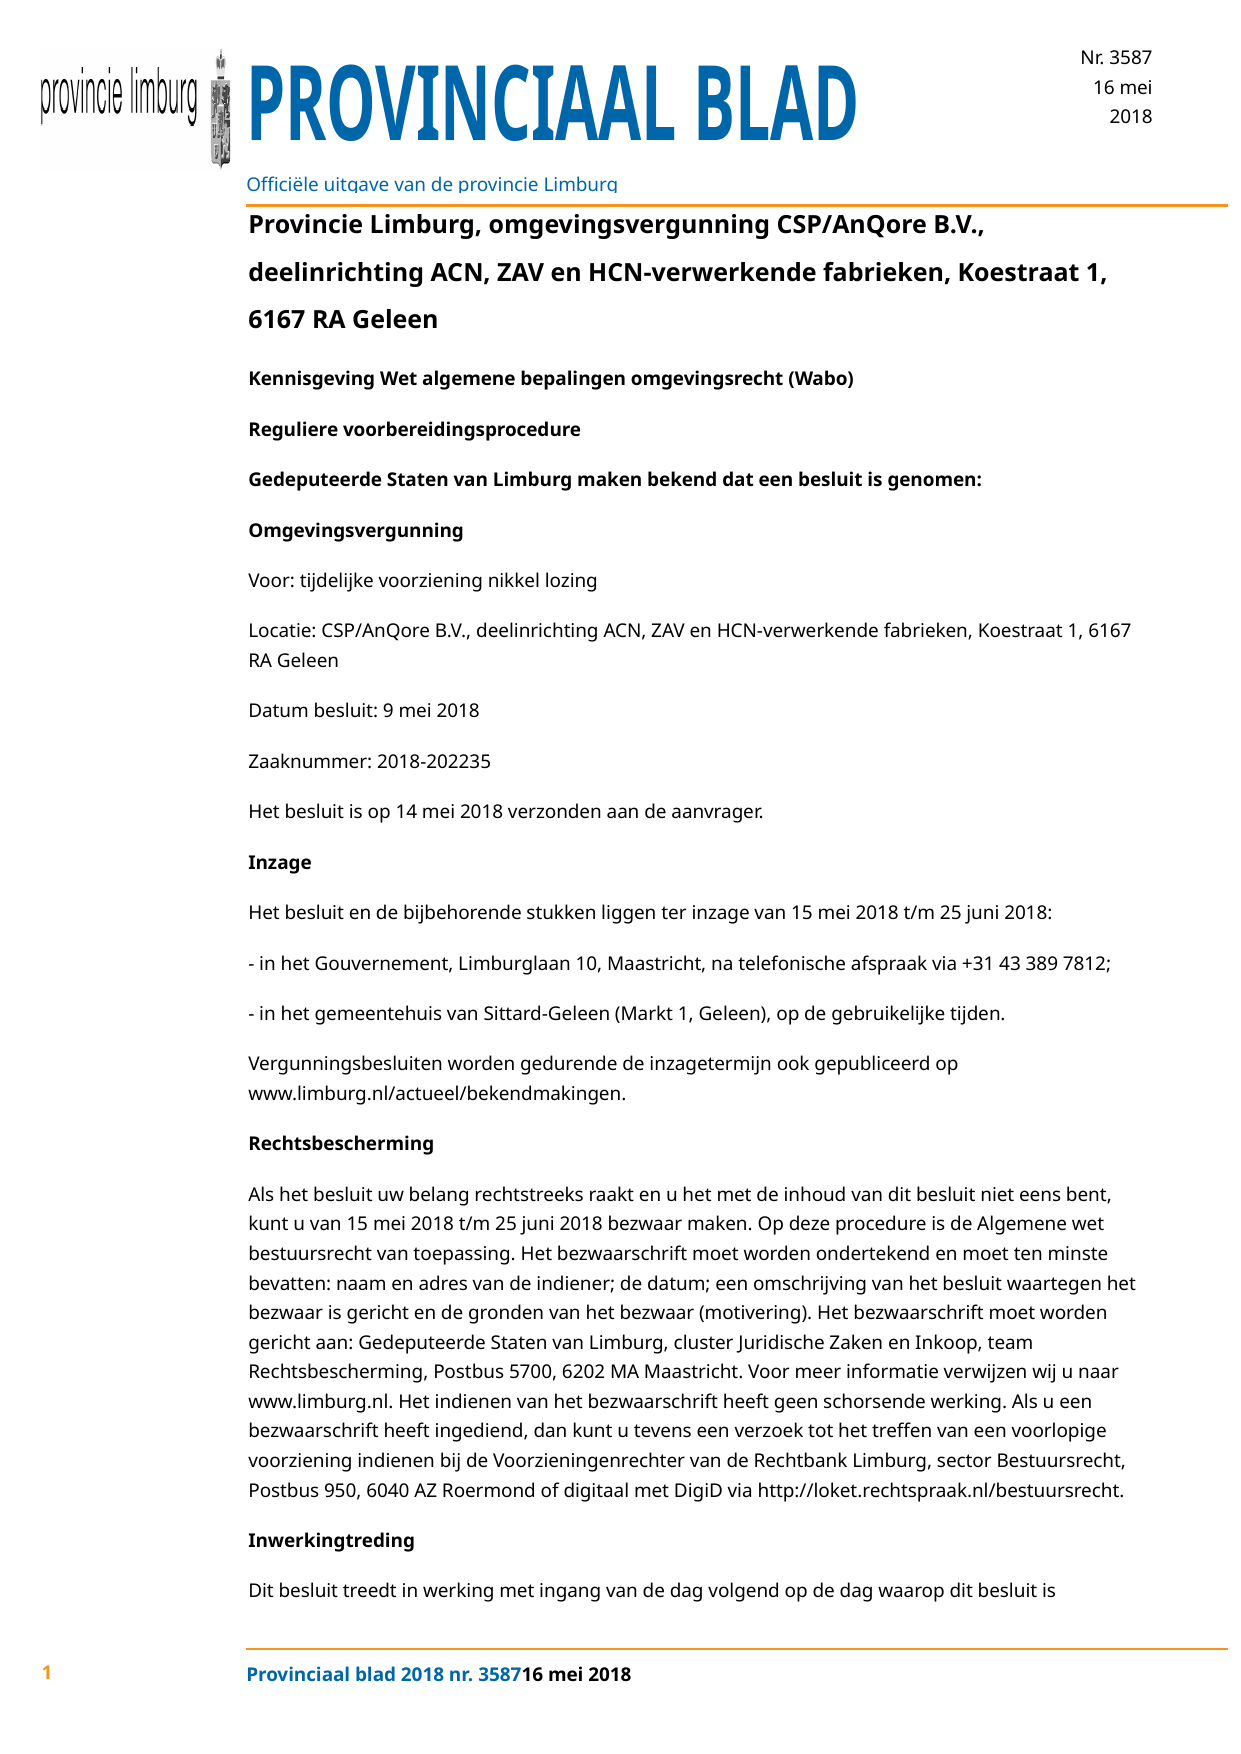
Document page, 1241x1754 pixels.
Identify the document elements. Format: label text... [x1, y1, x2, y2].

text Het besluit is op 14 mei 2018 verzonden aan de aanvrager. [248, 798, 1152, 824]
text - in het gemeentehuis van Sittard-Geleen (Markt 1, Geleen), op de gebruikelijke tijden. [248, 1000, 1152, 1026]
text Vergunningsbesluiten worden gedurende de inzagetermijn ook gepubliceerd op www.limburg.nl/actueel/bekendmakingen. [248, 1051, 1152, 1106]
text Als het besluit uw belang rechtstreeks raakt en u het met de inhoud van dit besluit niet eens bent, kunt u van 15 mei 2018 t/m 25 juni 2018 bezwaar maken. Op deze procedure is de Algemene wet bestuursrecht van toepassing. Het bezwaarschrift moet worden ondertekend en moet ten minste bevatten: naam en adres van de indiener; de datum; een omschrijving van het besluit waartegen het bezwaar is gericht en de gronden van het bezwaar (motivering). Het bezwaarschrift moet worden gericht aan: Gedeputeerde Staten van Limburg, cluster Juridische Zaken en Inkoop, team Rechtsbescherming, Postbus 5700, 6202 MA Maastricht. Voor meer informatie verwijzen wij u naar www.limburg.nl. Het indienen van het bezwaarschrift heeft geen schorsende werking. Als u een bezwaarschrift heeft ingediend, dan kunt u tevens een verzoek tot het treffen van een voorlopige voorziening indienen bij de Voorzieningenrechter van de Rechtbank Limburg, sector Bestuursrecht, Postbus 950, 6040 AZ Roermond of digitaal met DigiD via http://loket.rechtspraak.nl/bestuursrecht. [248, 1181, 1152, 1502]
text Datum besluit: 9 mei 2018 [248, 698, 1152, 723]
text Inzage [248, 849, 1152, 874]
text Dit besluit treedt in werking met ingang van de dag volgend op de dag waarop dit besluit is [248, 1578, 1152, 1603]
text Inwerkingtreding [248, 1527, 1152, 1553]
text Provincie Limburg, omgevingsvergunning CSP/AnQore B.V., deelinrichting ACN, ZAV en HCN-verwerkende fabrieken, Koestraat 1, 6167 RA Geleen [248, 207, 1152, 336]
text Het besluit en de bijbehorende stukken liggen ter inzage van 15 mei 2018 t/m 25 juni 2018: [248, 899, 1152, 925]
text Rechtsbescherming [248, 1131, 1152, 1156]
text - in het Gouvernement, Limburglaan 10, Maastricht, na telefonische afspraak via +31 43 389 7812; [248, 950, 1152, 975]
text Locatie: CSP/AnQore B.V., deelinrichting ACN, ZAV en HCN-verwerkende fabrieken, Koestraat 1, 6167 RA Geleen [248, 618, 1152, 673]
text Zaaknummer: 2018-202235 [248, 748, 1152, 774]
text Voor: tijdelijke voorziening nikkel lozing [248, 567, 1152, 593]
picture [41, 47, 231, 172]
text Omgevingsvergunning [248, 517, 1152, 542]
text Gedeputeerde Staten van Limburg maken bekend dat een besluit is genomen: [248, 466, 1152, 492]
text Reguliere voorbereidingsprocedure [248, 416, 1152, 442]
text Kennisgeving Wet algemene bepalingen omgevingsrecht (Wabo) [248, 366, 1152, 391]
